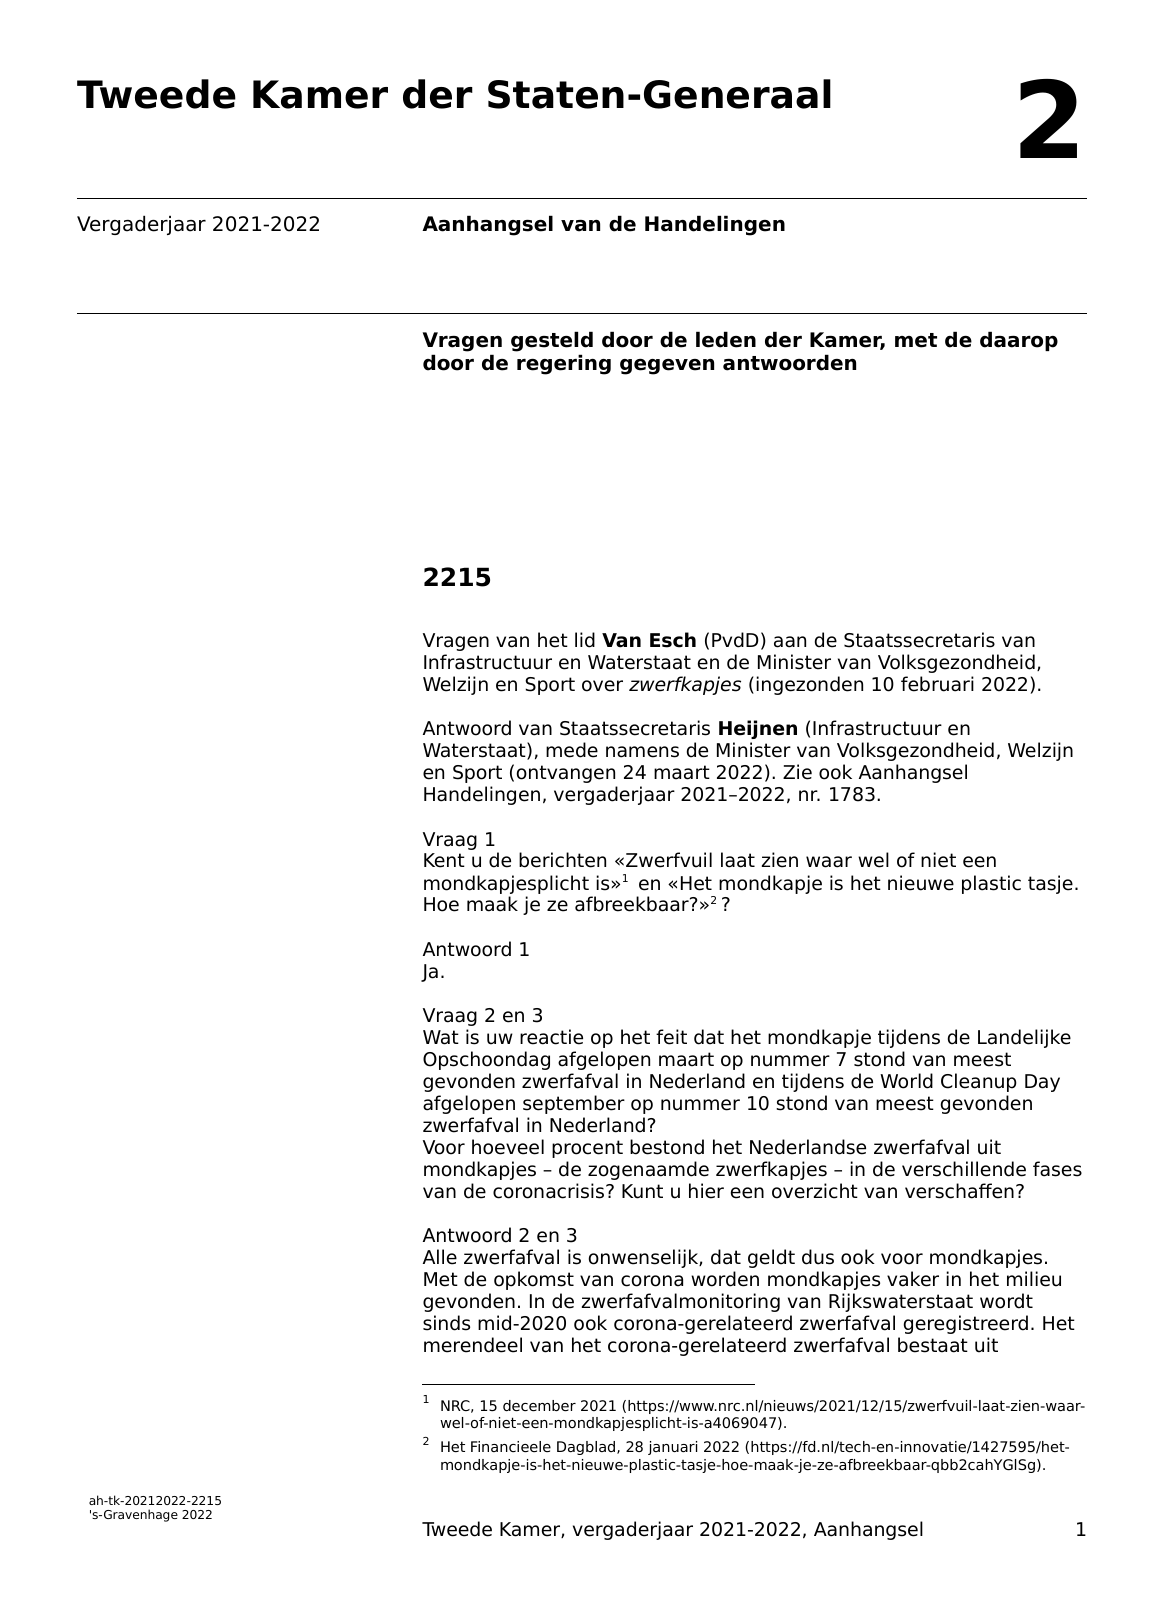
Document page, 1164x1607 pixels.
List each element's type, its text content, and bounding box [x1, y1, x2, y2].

table_header 2 [886, 59, 1087, 198]
table_cell Aanhangsel van de Handelingen [422, 199, 1087, 313]
text Het Financieele Dagblad, 28 januari 2022 (https://fd.nl/tech-en-innovatie/1427595/het-mondkapje-is-het-nieuwe-plastic-tasje-hoe-maak-je-ze-afbreekbaar-qbb2cahYGlSg). [422, 1435, 1087, 1474]
text Ja. [422, 961, 1087, 982]
table_cell [77, 314, 422, 375]
text Kent u de berichten «Zwerfvuil laat zien waar wel of niet een mondkapjesplicht is» en «Het mondkapje is het nieuwe plastic tasje. Hoe maak je ze afbreekbaar?»? [422, 850, 1087, 916]
text Vraag 2 en 3 [422, 1005, 1087, 1027]
text ah-tk-20212022-2215 [88, 1494, 323, 1508]
text 's-Gravenhage 2022 [88, 1508, 323, 1522]
text Antwoord van Staatssecretaris Heijnen (Infrastructuur en Waterstaat), mede namens de Minister van Volksgezondheid, Welzijn en Sport (ontvangen 24 maart 2022). Zie ook Aanhangsel Handelingen, vergaderjaar 2021–2022, nr. 1783. [422, 718, 1087, 806]
text Wat is uw reactie op het feit dat het mondkapje tijdens de Landelijke Opschoondag afgelopen maart op nummer 7 stond van meest gevonden zwerfafval in Nederland en tijdens de World Cleanup Day afgelopen september op nummer 10 stond van meest gevonden zwerfafval in Nederland? [422, 1027, 1087, 1137]
table_cell Vergaderjaar 2021-2022 [77, 199, 422, 313]
text Vraag 1 [422, 828, 1087, 850]
text Alle zwerfafval is onwenselijk, dat geldt dus ook voor mondkapjes. Met de opkomst van corona worden mondkapjes vaker in het milieu gevonden. In de zwerfafvalmonitoring van Rijkswaterstaat wordt sinds mid-2020 ook corona-gerelateerd zwerfafval geregistreerd. Het merendeel van het corona-gerelateerd zwerfafval bestaat uit [422, 1247, 1087, 1357]
table_header Tweede Kamer der Staten-Generaal [77, 59, 886, 198]
text NRC, 15 december 2021 (https://www.nrc.nl/nieuws/2021/12/15/zwerfvuil-laat-zien-waar-wel-of-niet-een-mondkapjesplicht-is-a4069047). [422, 1393, 1087, 1432]
text Vragen van het lid Van Esch (PvdD) aan de Staatssecretaris van Infrastructuur en Waterstaat en de Minister van Volksgezondheid, Welzijn en Sport over zwerfkapjes (ingezonden 10 februari 2022). [422, 630, 1087, 696]
table_cell Vragen gesteld door de leden der Kamer, met de daarop door de regering gegeven antwoorden [422, 314, 1087, 375]
text 2215 [422, 563, 1087, 592]
text Antwoord 2 en 3 [422, 1225, 1087, 1247]
text Voor hoeveel procent bestond het Nederlandse zwerfafval uit mondkapjes – de zogenaamde zwerfkapjes – in de verschillende fases van de coronacrisis? Kunt u hier een overzicht van verschaffen? [422, 1137, 1087, 1202]
text Antwoord 1 [422, 938, 1087, 961]
